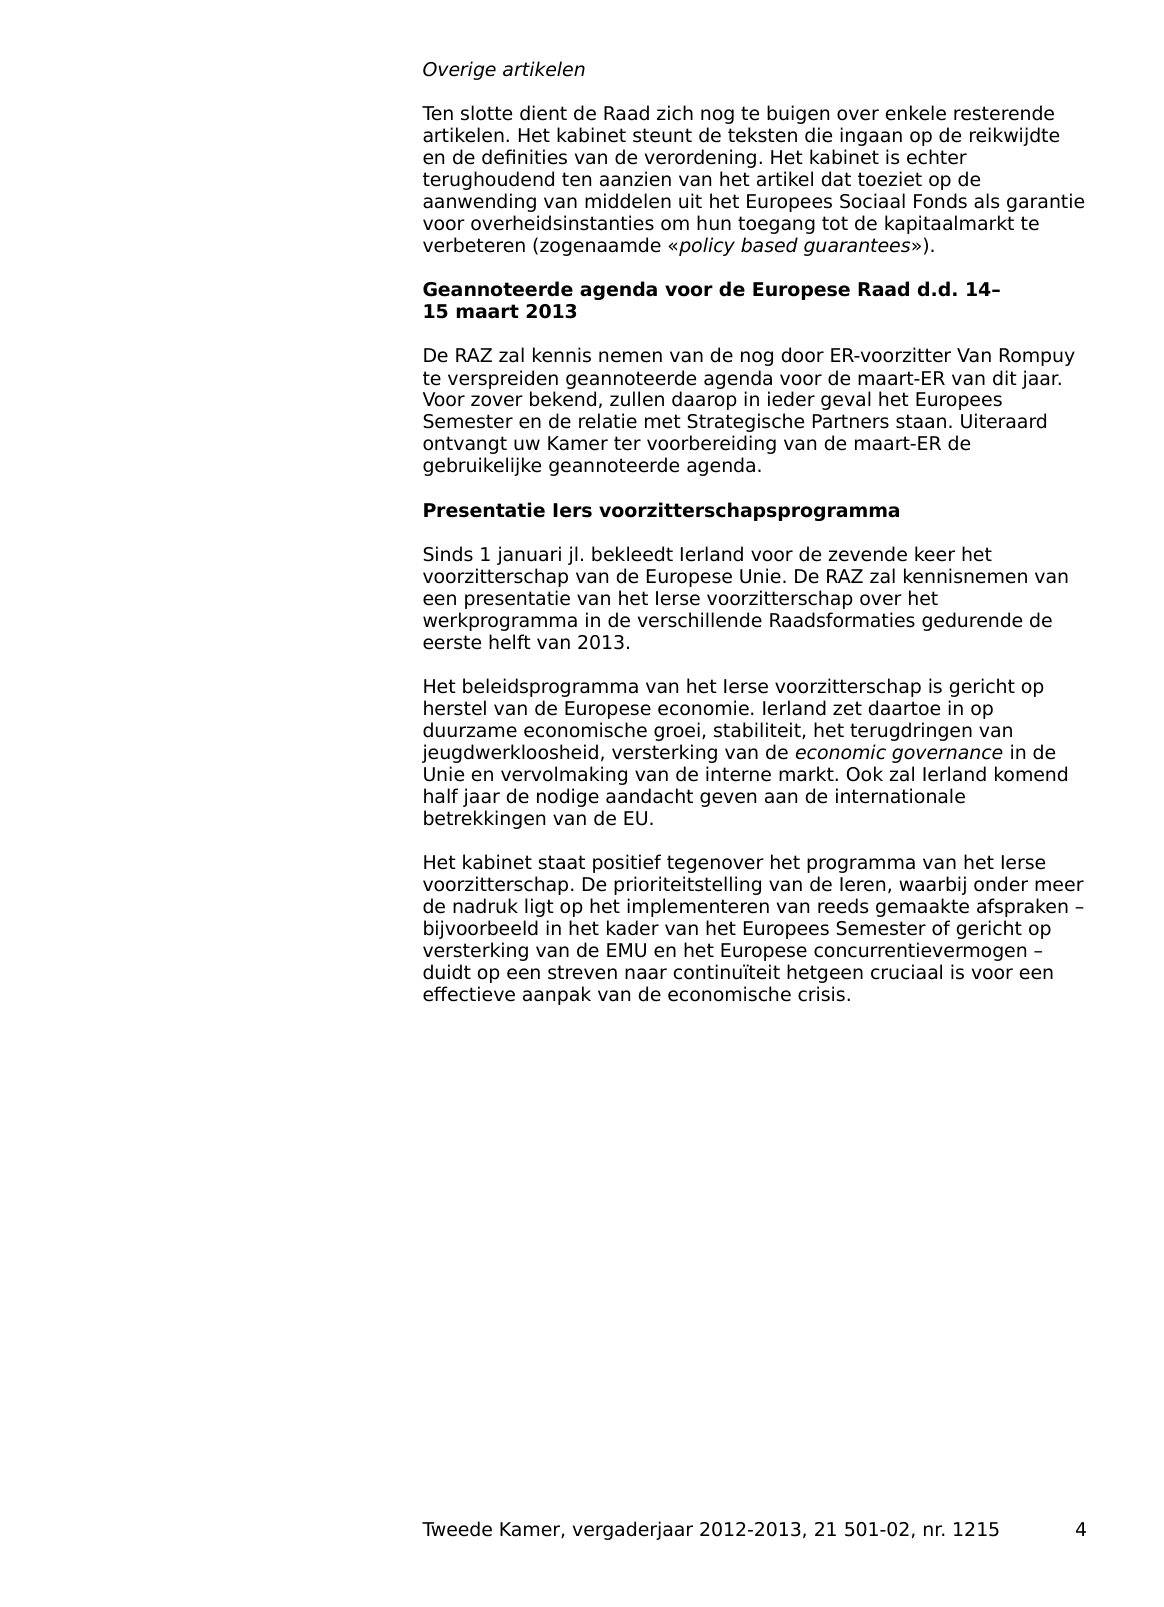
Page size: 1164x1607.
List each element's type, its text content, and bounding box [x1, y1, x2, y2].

subtitle Geannoteerde agenda voor de Europese Raad d.d. 14–15 maart 2013 [422, 279, 1087, 323]
text Ten slotte dient de Raad zich nog te buigen over enkele resterende artikelen. Het kabinet steunt de teksten die ingaan op de reikwijdte en de definities van de verordening. Het kabinet is echter terughoudend ten aanzien van het artikel dat toeziet op de aanwending van middelen uit het Europees Sociaal Fonds als garantie voor overheidsinstanties om hun toegang tot de kapitaalmarkt te verbeteren (zogenaamde «policy based guarantees»). [422, 103, 1087, 257]
text Het kabinet staat positief tegenover het programma van het Ierse voorzitterschap. De prioriteitstelling van de Ieren, waarbij onder meer de nadruk ligt op het implementeren van reeds gemaakte afspraken – bijvoorbeeld in het kader van het Europees Semester of gericht op versterking van de EMU en het Europese concurrentievermogen – duidt op een streven naar continuïteit hetgeen cruciaal is voor een effectieve aanpak van de economische crisis. [422, 852, 1087, 1006]
text Sinds 1 januari jl. bekleedt Ierland voor de zevende keer het voorzitterschap van de Europese Unie. De RAZ zal kennisnemen van een presentatie van het Ierse voorzitterschap over het werkprogramma in de verschillende Raadsformaties gedurende de eerste helft van 2013. [422, 544, 1087, 653]
text De RAZ zal kennis nemen van de nog door ER-voorzitter Van Rompuy te verspreiden geannoteerde agenda voor de maart-ER van dit jaar. Voor zover bekend, zullen daarop in ieder geval het Europees Semester en de relatie met Strategische Partners staan. Uiteraard ontvangt uw Kamer ter voorbereiding van de maart-ER de gebruikelijke geannoteerde agenda. [422, 345, 1087, 477]
subtitle Presentatie Iers voorzitterschapsprogramma [422, 499, 1087, 521]
subtitle Overige artikelen [422, 59, 1087, 81]
text Het beleidsprogramma van het Ierse voorzitterschap is gericht op herstel van de Europese economie. Ierland zet daartoe in op duurzame economische groei, stabiliteit, het terugdringen van jeugdwerkloosheid, versterking van de economic governance in de Unie en vervolmaking van de interne markt. Ook zal Ierland komend half jaar de nodige aandacht geven aan de internationale betrekkingen van de EU. [422, 676, 1087, 829]
